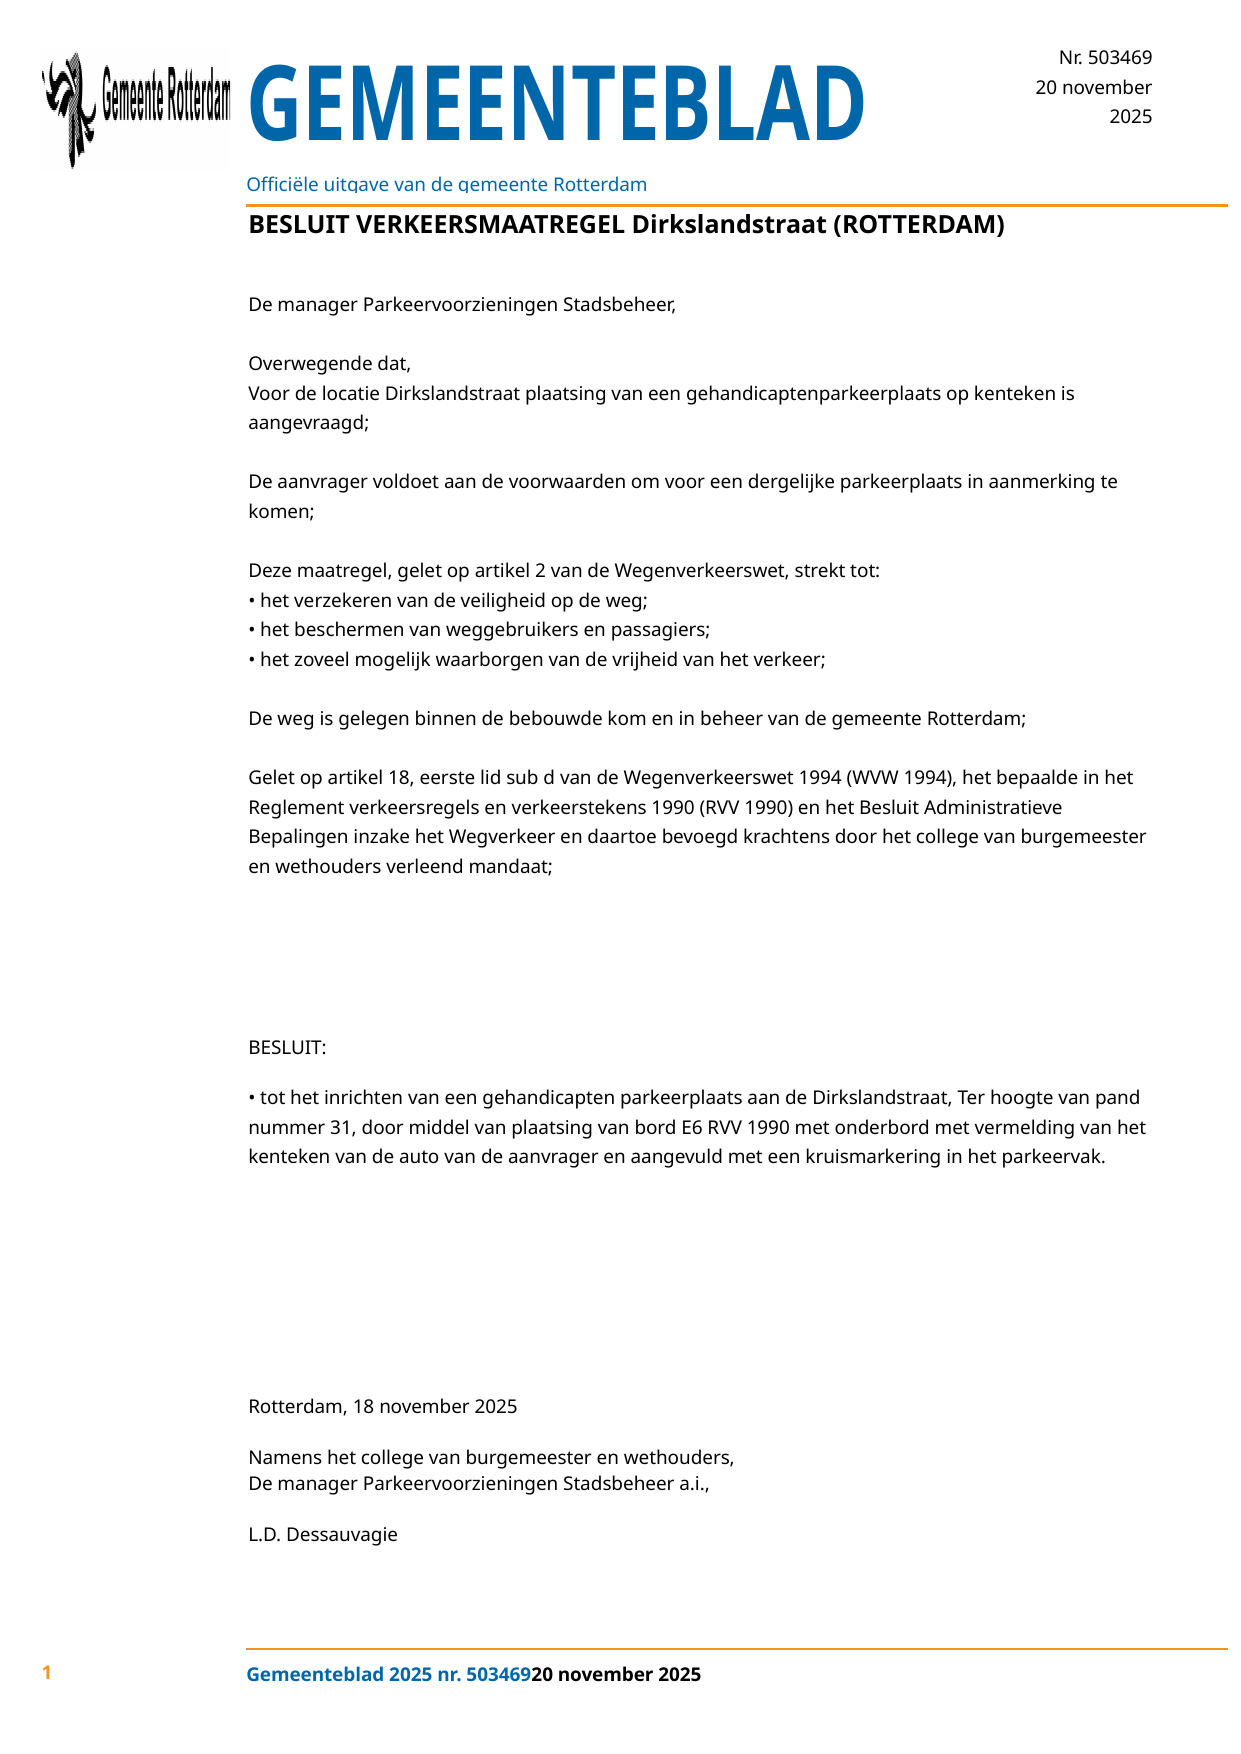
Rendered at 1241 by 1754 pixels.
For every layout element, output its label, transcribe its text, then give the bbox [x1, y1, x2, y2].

text • het zoveel mogelijk waarborgen van de vrijheid van het verkeer; [248, 646, 1152, 672]
text Namens het college van burgemeester en wethouders, [248, 1444, 1152, 1470]
text • tot het inrichten van een gehandicapten parkeerplaats aan de Dirkslandstraat, Ter hoogte van pand nummer 31, door middel van plaatsing van bord E6 RVV 1990 met onderbord met vermelding van het kenteken van de auto van de aanvrager en aangevuld met een kruismarkering in het parkeervak. [248, 1084, 1152, 1169]
text Rotterdam, 18 november 2025 [248, 1393, 1152, 1419]
text De aanvrager voldoet aan de voorwaarden om voor een dergelijke parkeerplaats in aanmerking te komen; [248, 468, 1152, 524]
text L.D. Dessauvagie [248, 1522, 1152, 1547]
picture [41, 47, 231, 172]
text De manager Parkeervoorzieningen Stadsbeheer a.i., [248, 1470, 1152, 1496]
text BESLUIT VERKEERSMAATREGEL Dirkslandstraat (ROTTERDAM) [248, 207, 1152, 241]
text Overwegende dat, [248, 350, 1152, 376]
text • het verzekeren van de veiligheid op de weg; [248, 587, 1152, 613]
text Voor de locatie Dirkslandstraat plaatsing van een gehandicaptenparkeerplaats op kenteken is aangevraagd; [248, 380, 1152, 435]
text • het beschermen van weggebruikers en passagiers; [248, 616, 1152, 642]
text Deze maatregel, gelet op artikel 2 van de Wegenverkeerswet, strekt tot: [248, 557, 1152, 583]
text De weg is gelegen binnen de bebouwde kom en in beheer van de gemeente Rotterdam; [248, 705, 1152, 731]
text De manager Parkeervoorzieningen Stadsbeheer, [248, 291, 1152, 317]
text Gelet op artikel 18, eerste lid sub d van de Wegenverkeerswet 1994 (WVW 1994), het bepaalde in het Reglement verkeersregels en verkeerstekens 1990 (RVV 1990) en het Besluit Administratieve Bepalingen inzake het Wegverkeer en daartoe bevoegd krachtens door het college van burgemeester en wethouders verleend mandaat; [248, 764, 1152, 879]
text BESLUIT: [248, 1034, 1152, 1060]
